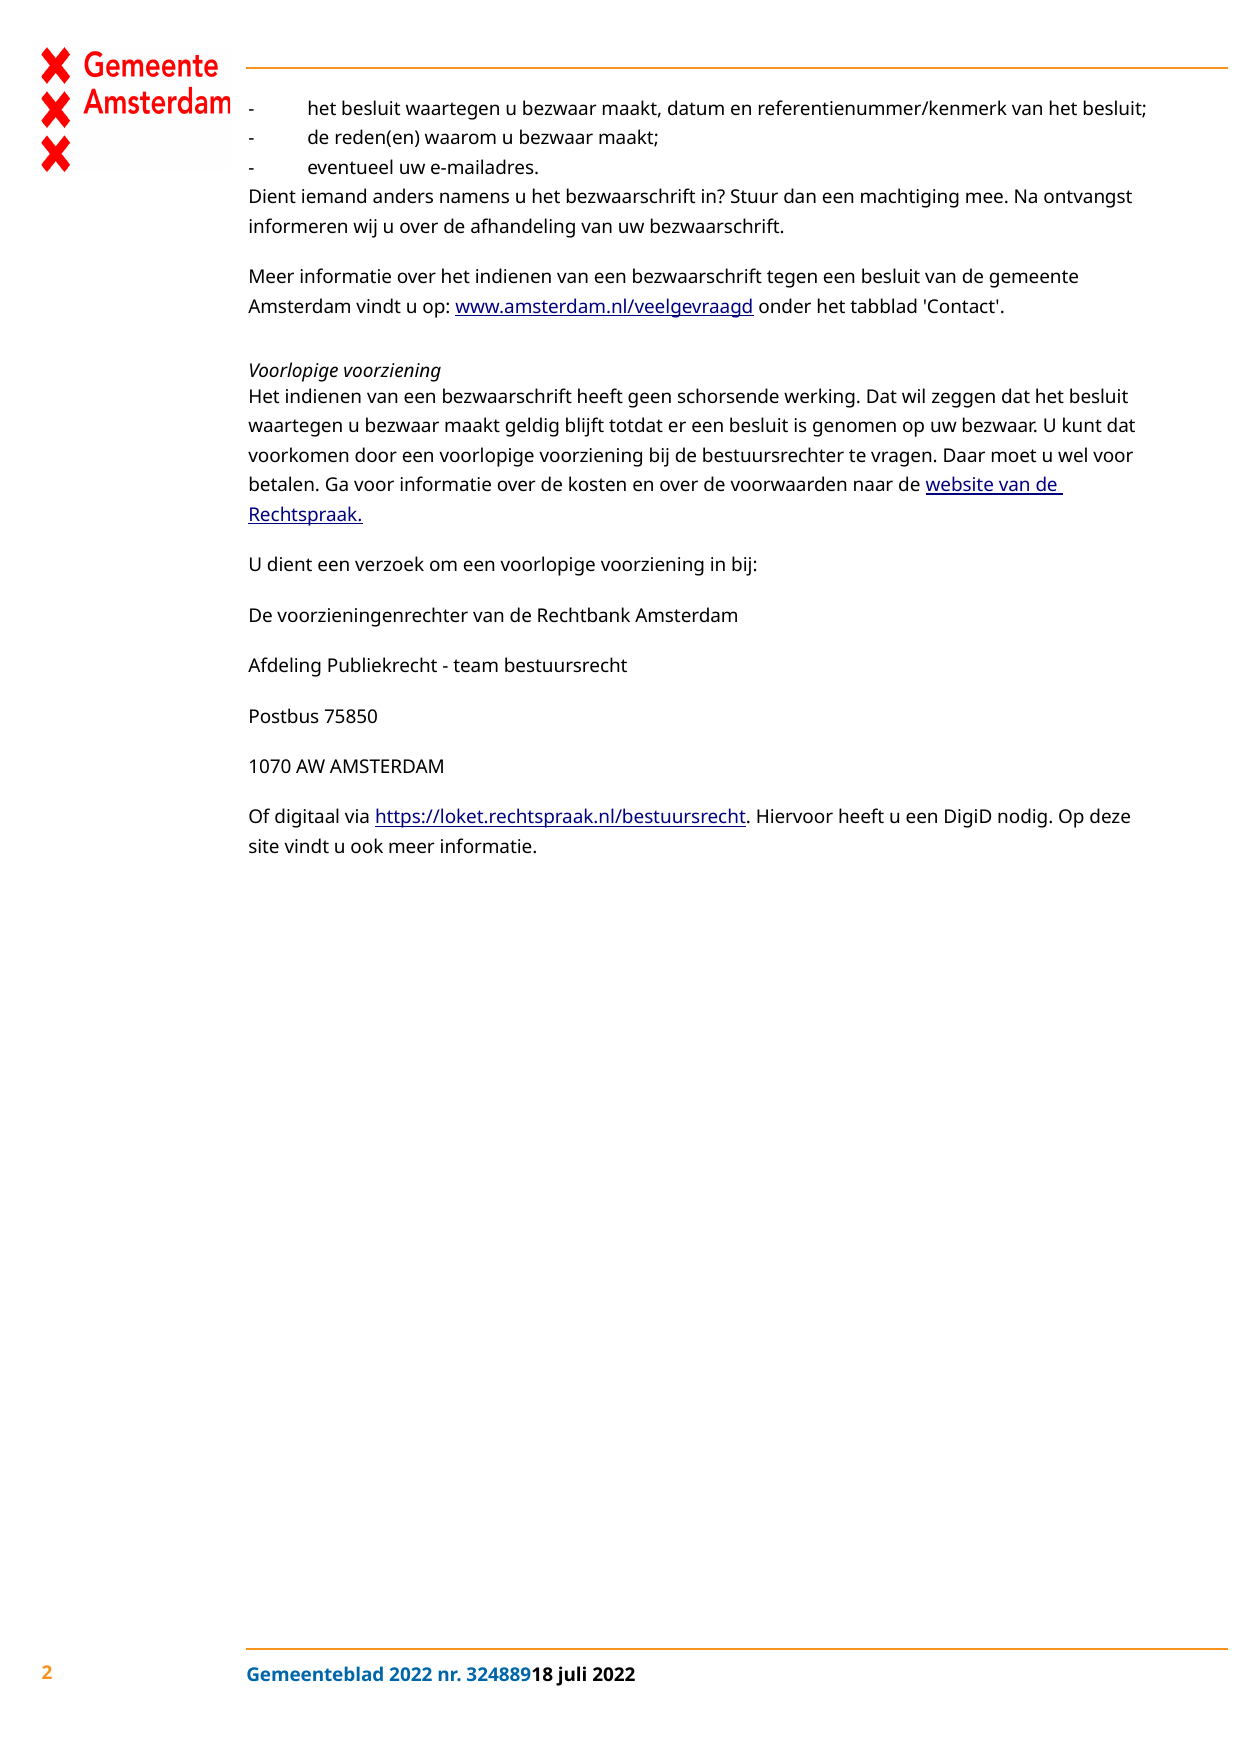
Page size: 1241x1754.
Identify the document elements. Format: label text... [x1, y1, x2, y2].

list het besluit waartegen u bezwaar maakt, datum en referentienummer/kenmerk van het besluit; [248, 95, 1152, 121]
text U dient een verzoek om een voorlopige voorziening in bij: [248, 552, 1152, 577]
text Of digitaal via https://loket.rechtspraak.nl/bestuursrecht. Hiervoor heeft u een DigiD nodig. Op deze site vindt u ook meer informatie. [248, 804, 1152, 859]
text Afdeling Publiekrecht - team bestuursrecht [248, 652, 1152, 678]
list eventueel uw e-mailadres. [248, 154, 1152, 180]
list de reden(en) waarom u bezwaar maakt; [248, 124, 1152, 150]
picture [41, 47, 231, 172]
text De voorzieningenrechter van de Rechtbank Amsterdam [248, 602, 1152, 628]
text Dient iemand anders namens u het bezwaarschrift in? Stuur dan een machtiging mee. Na ontvangst informeren wij u over de afhandeling van uw bezwaarschrift. [248, 183, 1152, 239]
text Voorlopige voorziening [248, 357, 1152, 383]
text Meer informatie over het indienen van een bezwaarschrift tegen een besluit van de gemeente Amsterdam vindt u op: www.amsterdam.nl/veelgevraagd onder het tabblad 'Contact'. [248, 263, 1152, 319]
text 1070 AW AMSTERDAM [248, 753, 1152, 779]
text Het indienen van een bezwaarschrift heeft geen schorsende werking. Dat wil zeggen dat het besluit waartegen u bezwaar maakt geldig blijft totdat er een besluit is genomen op uw bezwaar. U kunt dat voorkomen door een voorlopige voorziening bij de bestuursrechter te vragen. Daar moet u wel voor betalen. Ga voor informatie over de kosten en over de voorwaarden naar de website van de Rechtspraak. [248, 383, 1152, 527]
text Postbus 75850 [248, 703, 1152, 728]
